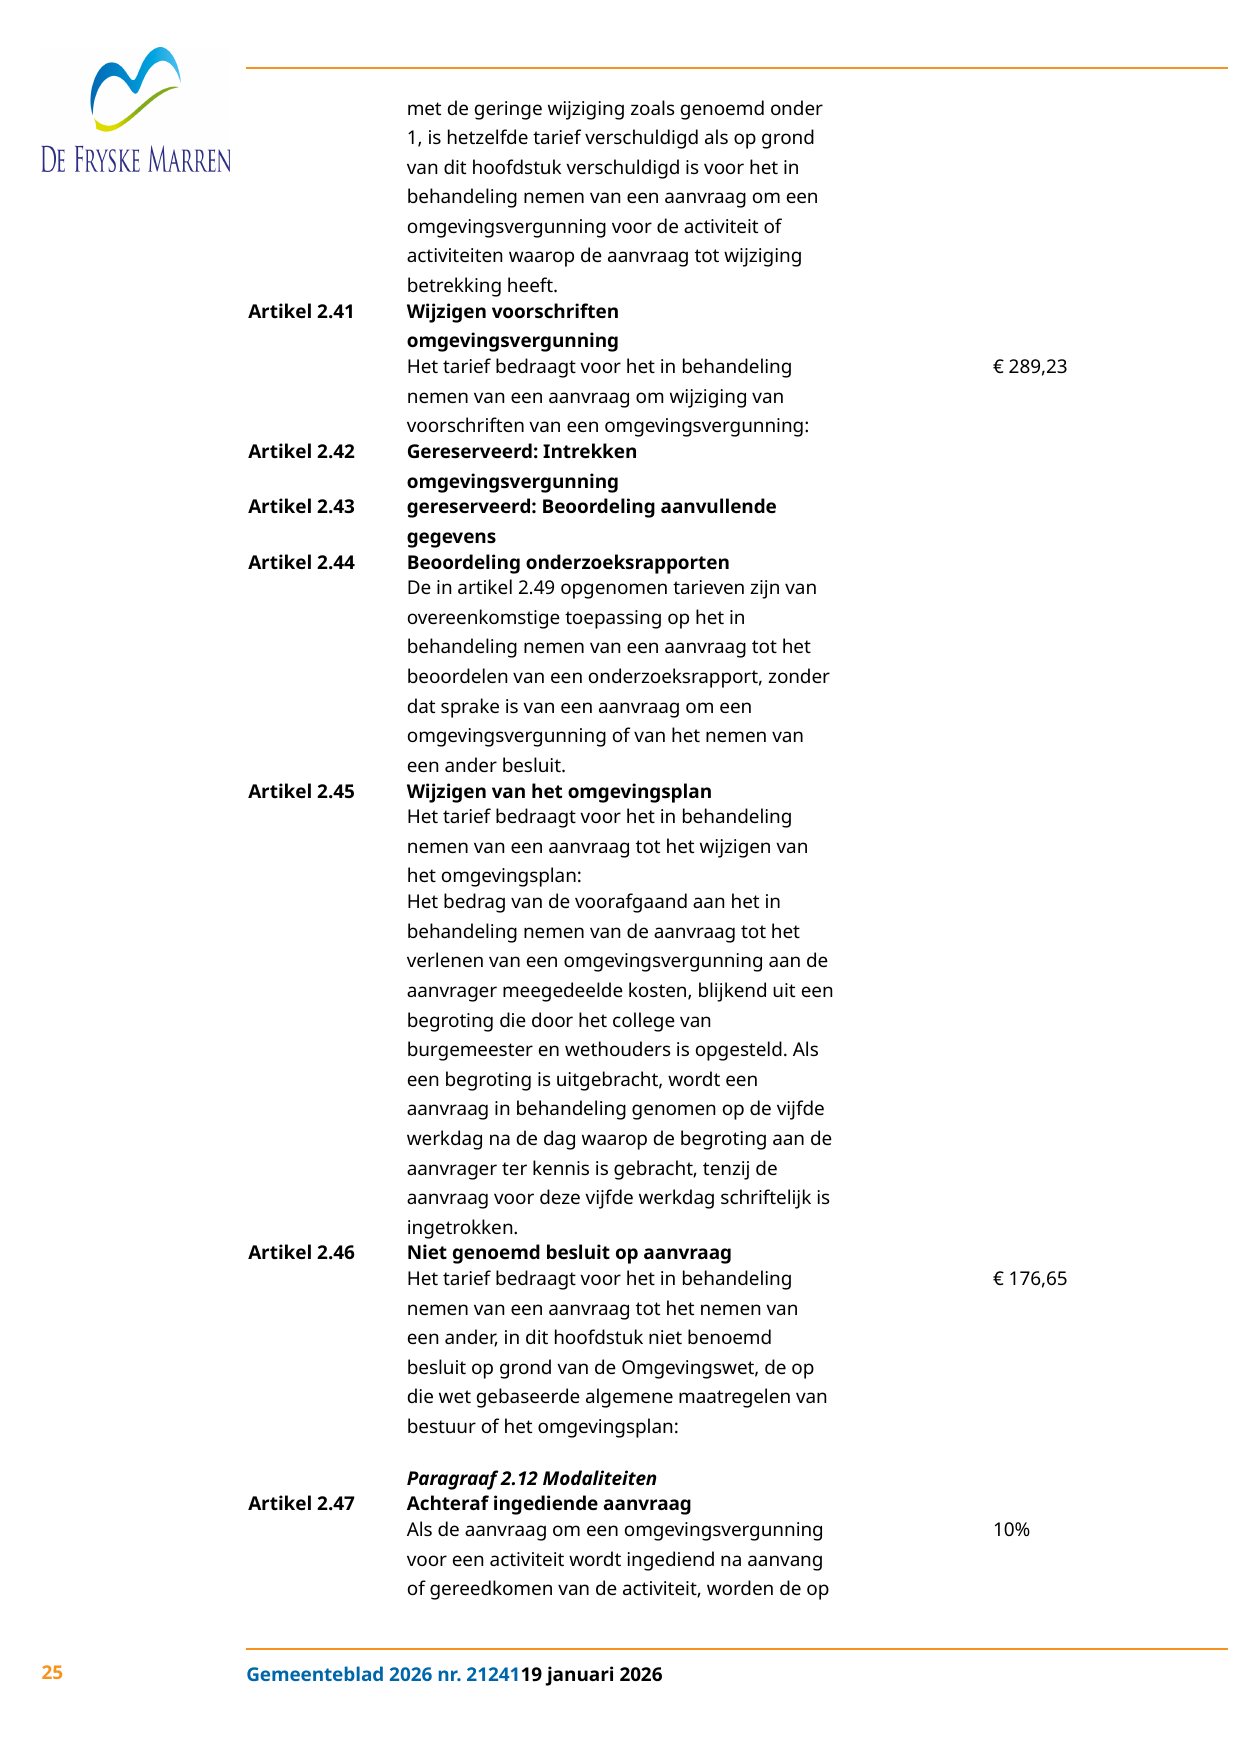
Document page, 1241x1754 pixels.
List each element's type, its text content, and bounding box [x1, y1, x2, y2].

table_cell [834, 549, 993, 574]
table_cell Artikel 2.45 [248, 778, 407, 803]
table_cell [248, 889, 407, 1239]
picture [41, 47, 231, 172]
table_cell [993, 549, 1152, 574]
table_cell [993, 494, 1152, 549]
table_cell [834, 778, 993, 803]
table_cell [248, 1465, 407, 1490]
table_cell [834, 889, 993, 1239]
table_cell Artikel 2.44 [248, 549, 407, 574]
table_cell [248, 804, 407, 888]
table_cell [993, 95, 1152, 298]
table_cell Als de aanvraag om een omgevingsvergunning voor een activiteit wordt ingediend na aanvang of gereedkomen van de activiteit, worden de op [407, 1516, 834, 1601]
table_cell Artikel 2.42 [248, 438, 407, 493]
table_cell Het tarief bedraagt voor het in behandeling nemen van een aanvraag tot het nemen van een ander, in dit hoofdstuk niet benoemd besluit op grond van de Omgevingswet, de op die wet gebaseerde algemene maatregelen van bestuur of het omgevingsplan: [407, 1265, 834, 1439]
table_cell € 176,65 [993, 1265, 1152, 1439]
table_cell [993, 575, 1152, 778]
table_cell [248, 353, 407, 438]
table_cell Wijzigen van het omgevingsplan [407, 778, 834, 803]
table_cell Beoordeling onderzoeksrapporten [407, 549, 834, 574]
table_cell [834, 1240, 993, 1265]
table_cell [834, 95, 993, 298]
table_cell 10% [993, 1516, 1152, 1601]
table_cell [248, 95, 407, 298]
table_cell [993, 1465, 1152, 1490]
table_cell [248, 1439, 407, 1465]
table_cell [834, 298, 993, 353]
table_cell € 289,23 [993, 353, 1152, 438]
table_cell [834, 438, 993, 493]
table_cell met de geringe wijziging zoals genoemd onder 1, is hetzelfde tarief verschuldigd als op grond van dit hoofdstuk verschuldigd is voor het in behandeling nemen van een aanvraag om een omgevingsvergunning voor de activiteit of activiteiten waarop de aanvraag tot wijziging betrekking heeft. [407, 95, 834, 298]
table_cell [407, 1439, 834, 1465]
table_cell [834, 1465, 993, 1490]
table_cell Het bedrag van de voorafgaand aan het in behandeling nemen van de aanvraag tot het verlenen van een omgevingsvergunning aan de aanvrager meegedeelde kosten, blijkend uit een begroting die door het college van burgemeester en wethouders is opgesteld. Als een begroting is uitgebracht, wordt een aanvraag in behandeling genomen op de vijfde werkdag na de dag waarop de begroting aan de aanvrager ter kennis is gebracht, tenzij de aanvraag voor deze vijfde werkdag schriftelijk is ingetrokken. [407, 889, 834, 1239]
table_cell [993, 778, 1152, 803]
table_cell [834, 575, 993, 778]
table_cell [993, 298, 1152, 353]
table_cell De in artikel 2.49 opgenomen tarieven zijn van overeenkomstige toepassing op het in behandeling nemen van een aanvraag tot het beoordelen van een onderzoeksrapport, zonder dat sprake is van een aanvraag om een omgevingsvergunning of van het nemen van een ander besluit. [407, 575, 834, 778]
table_cell Het tarief bedraagt voor het in behandeling nemen van een aanvraag om wijziging van voorschriften van een omgevingsvergunning: [407, 353, 834, 438]
table_cell Gereserveerd: Intrekken omgevingsvergunning [407, 438, 834, 493]
table_cell [993, 889, 1152, 1239]
table_cell [834, 494, 993, 549]
table_cell gereserveerd: Beoordeling aanvullende gegevens [407, 494, 834, 549]
table_cell [834, 1490, 993, 1516]
table_cell [834, 1265, 993, 1439]
table_cell Niet genoemd besluit op aanvraag [407, 1240, 834, 1265]
table_cell [993, 1490, 1152, 1516]
table_cell [248, 1516, 407, 1601]
table_cell [993, 438, 1152, 493]
table_cell [834, 1439, 993, 1465]
table_cell [248, 575, 407, 778]
table_cell Artikel 2.46 [248, 1240, 407, 1265]
table_cell [248, 1265, 407, 1439]
table_cell Achteraf ingediende aanvraag [407, 1490, 834, 1516]
table_cell [993, 804, 1152, 888]
table_cell Paragraaf 2.12 Modaliteiten [407, 1465, 834, 1490]
table_cell [993, 1240, 1152, 1265]
table_cell Artikel 2.41 [248, 298, 407, 353]
table_cell Artikel 2.43 [248, 494, 407, 549]
table_cell [834, 1516, 993, 1601]
table_cell Het tarief bedraagt voor het in behandeling nemen van een aanvraag tot het wijzigen van het omgevingsplan: [407, 804, 834, 888]
table_cell [834, 804, 993, 888]
table_cell [993, 1439, 1152, 1465]
table_cell Wijzigen voorschriften omgevingsvergunning [407, 298, 834, 353]
table_cell [834, 353, 993, 438]
table_cell Artikel 2.47 [248, 1490, 407, 1516]
